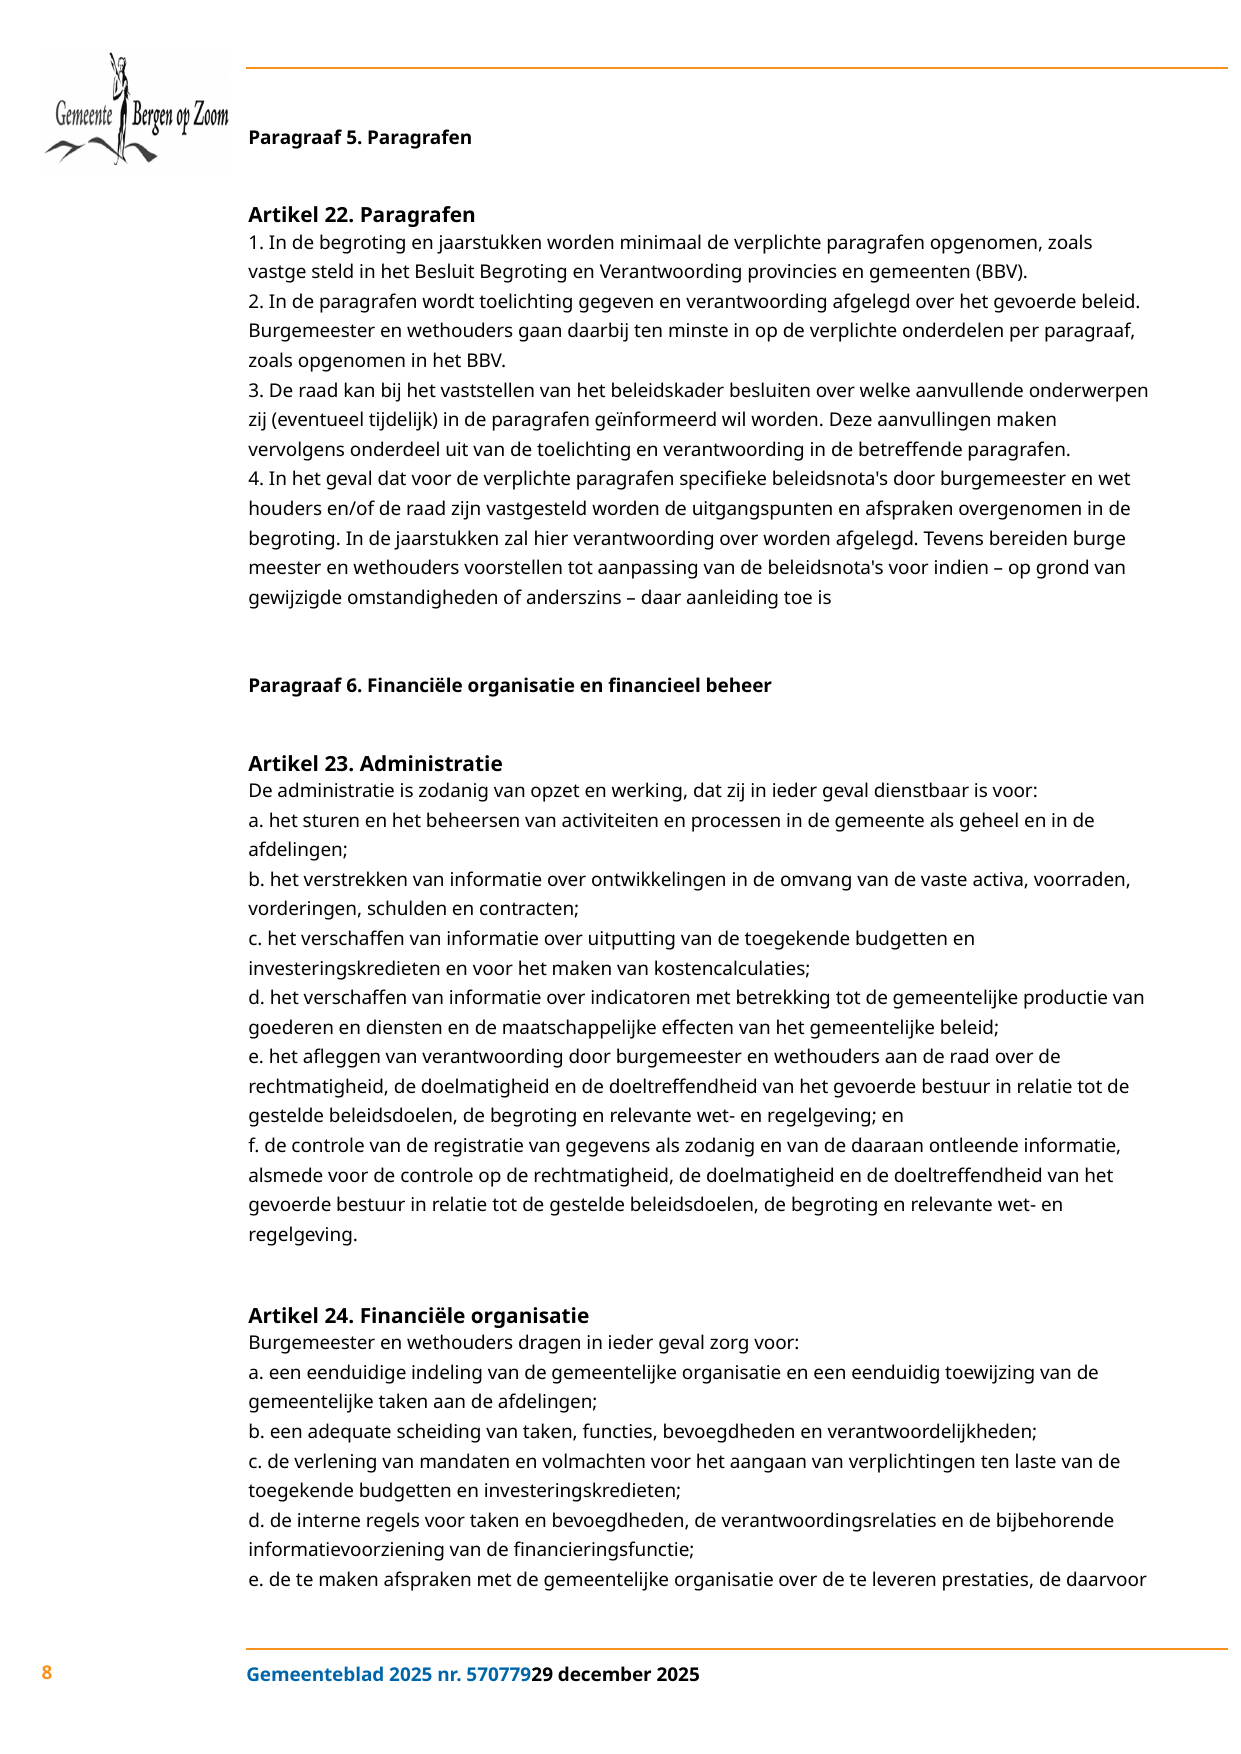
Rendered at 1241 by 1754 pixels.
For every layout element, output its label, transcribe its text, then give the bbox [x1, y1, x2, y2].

text Artikel 24. Financiële organisatie [248, 1301, 1152, 1329]
text Paragraaf 6. Financiële organisatie en financieel beheer [248, 673, 1152, 698]
text Artikel 23. Administratie [248, 749, 1152, 777]
text b. een adequate scheiding van taken, functies, bevoegdheden en verantwoordelijkheden; [248, 1418, 1152, 1444]
text a. het sturen en het beheersen van activiteiten en processen in de gemeente als geheel en in de afdelingen; [248, 807, 1152, 862]
text 4. In het geval dat voor de verplichte paragrafen specifieke beleidsnota's door burgemeester en wet houders en/of de raad zijn vastgesteld worden de uitgangspunten en afspraken overgenomen in de begroting. In de jaarstukken zal hier verantwoording over worden afgelegd. Tevens bereiden burge meester en wethouders voorstellen tot aanpassing van de beleidsnota's voor indien – op grond van gewijzigde omstandigheden of anderszins – daar aanleiding toe is [248, 466, 1152, 610]
text f. de controle van de registratie van gegevens als zodanig en van de daaraan ontleende informatie, alsmede voor de controle op de rechtmatigheid, de doelmatigheid en de doeltreffendheid van het gevoerde bestuur in relatie tot de gestelde beleidsdoelen, de begroting en relevante wet- en regelgeving. [248, 1132, 1152, 1247]
text c. de verlening van mandaten en volmachten voor het aangaan van verplichtingen ten laste van de toegekende budgetten en investeringskredieten; [248, 1448, 1152, 1503]
picture [41, 47, 231, 172]
text e. de te maken afspraken met de gemeentelijke organisatie over de te leveren prestaties, de daarvoor [248, 1566, 1152, 1592]
text d. het verschaffen van informatie over indicatoren met betrekking tot de gemeentelijke productie van goederen en diensten en de maatschappelijke effecten van het gemeentelijke beleid; [248, 984, 1152, 1040]
text Artikel 22. Paragrafen [248, 201, 1152, 229]
text c. het verschaffen van informatie over uitputting van de toegekende budgetten en investeringskredieten en voor het maken van kostencalculaties; [248, 925, 1152, 981]
text 3. De raad kan bij het vaststellen van het beleidskader besluiten over welke aanvullende onderwerpen zij (eventueel tijdelijk) in de paragrafen geïnformeerd wil worden. Deze aanvullingen maken vervolgens onderdeel uit van de toelichting en verantwoording in de betreffende paragrafen. [248, 377, 1152, 462]
text 2. In de paragrafen wordt toelichting gegeven en verantwoording afgelegd over het gevoerde beleid. Burgemeester en wethouders gaan daarbij ten minste in op de verplichte onderdelen per paragraaf, zoals opgenomen in het BBV. [248, 288, 1152, 373]
text e. het afleggen van verantwoording door burgemeester en wethouders aan de raad over de rechtmatigheid, de doelmatigheid en de doeltreffendheid van het gevoerde bestuur in relatie tot de gestelde beleidsdoelen, de begroting en relevante wet- en regelgeving; en [248, 1043, 1152, 1128]
text a. een eenduidige indeling van de gemeentelijke organisatie en een eenduidig toewijzing van de gemeentelijke taken aan de afdelingen; [248, 1359, 1152, 1414]
text d. de interne regels voor taken en bevoegdheden, de verantwoordingsrelaties en de bijbehorende informatievoorziening van de financieringsfunctie; [248, 1507, 1152, 1562]
text Burgemeester en wethouders dragen in ieder geval zorg voor: [248, 1329, 1152, 1355]
text De administratie is zodanig van opzet en werking, dat zij in ieder geval dienstbaar is voor: [248, 777, 1152, 803]
text Paragraaf 5. Paragrafen [248, 124, 1152, 150]
text b. het verstrekken van informatie over ontwikkelingen in de omvang van de vaste activa, voorraden, vorderingen, schulden en contracten; [248, 866, 1152, 921]
text 1. In de begroting en jaarstukken worden minimaal de verplichte paragrafen opgenomen, zoals vastge steld in het Besluit Begroting en Verantwoording provincies en gemeenten (BBV). [248, 229, 1152, 284]
